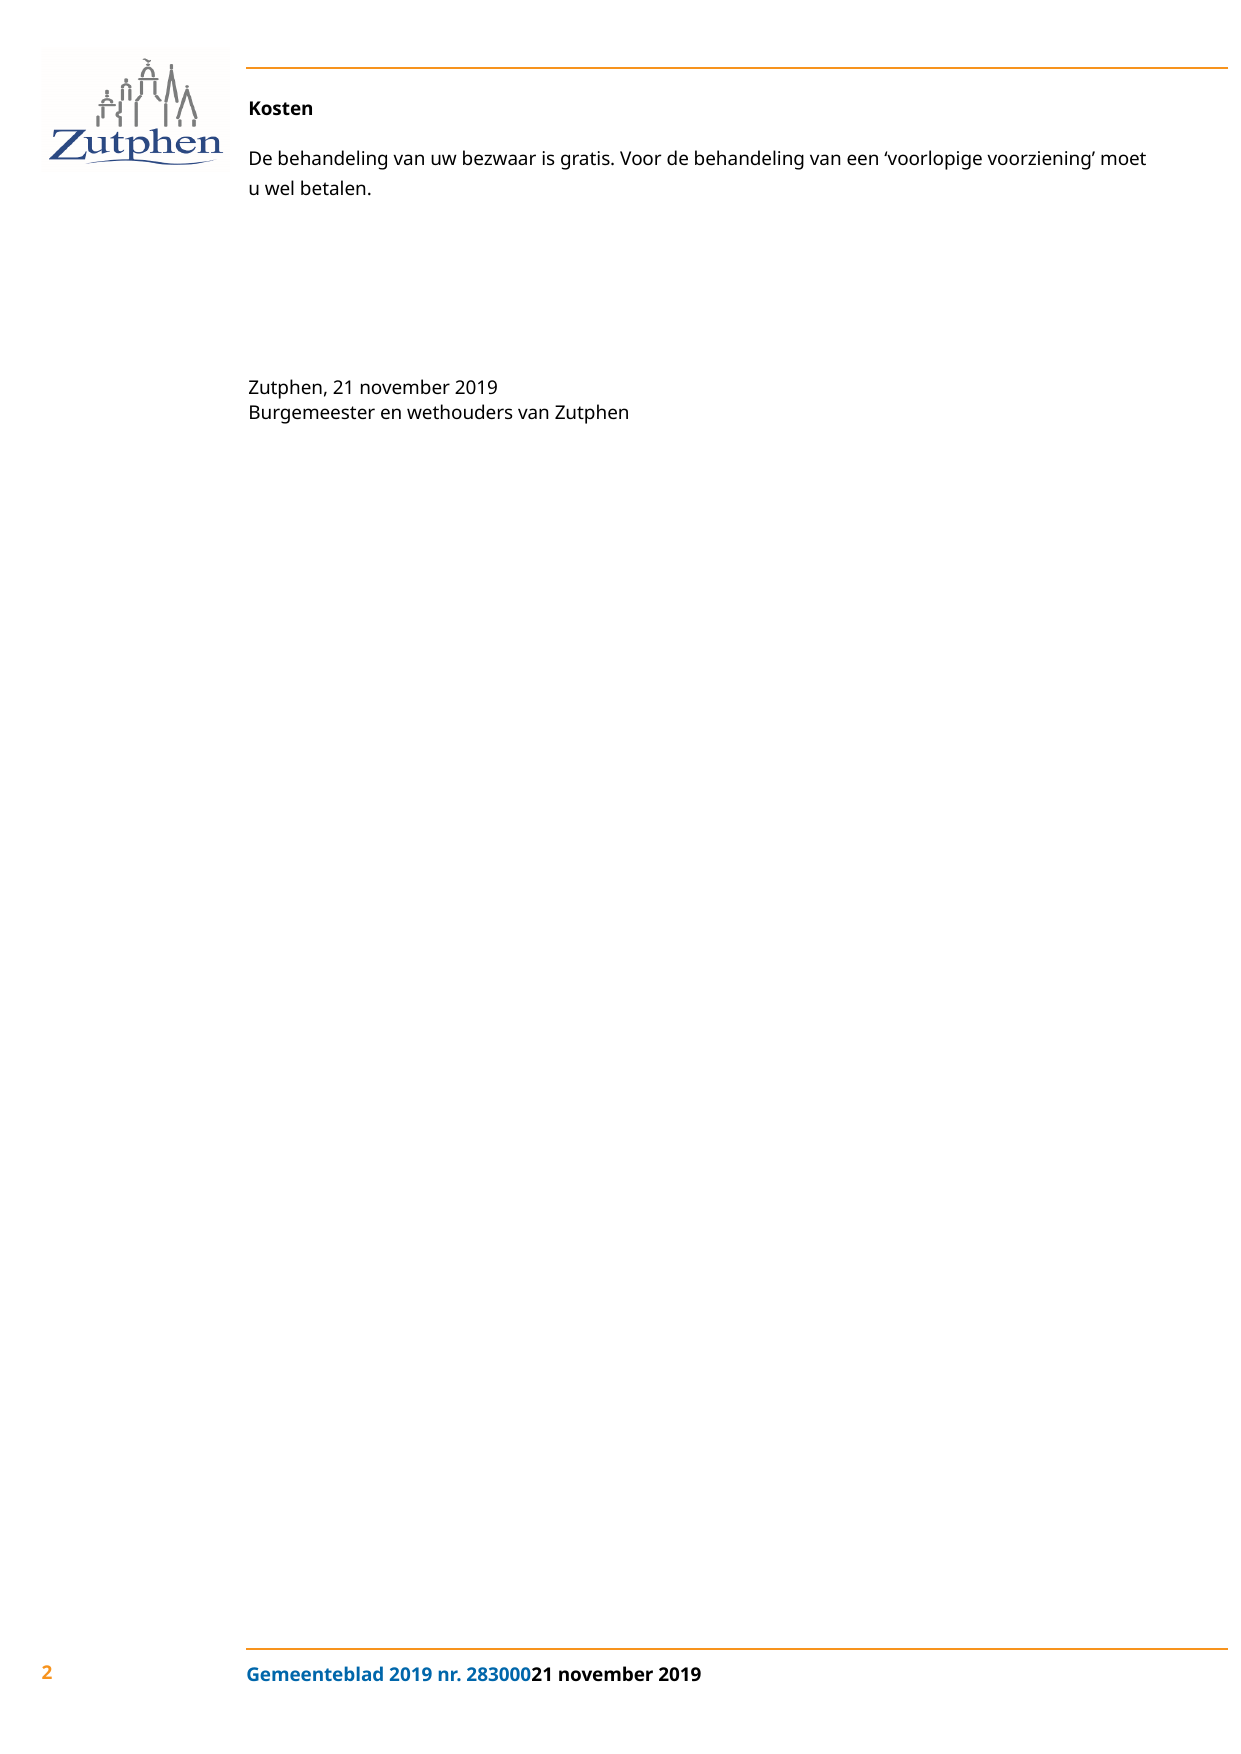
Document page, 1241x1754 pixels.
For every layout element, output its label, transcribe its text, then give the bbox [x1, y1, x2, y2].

picture [41, 47, 231, 172]
text De behandeling van uw bezwaar is gratis. Voor de behandeling van een ‘voorlopige voorziening’ moet u wel betalen. [248, 145, 1152, 201]
text Zutphen, 21 november 2019 [248, 374, 1152, 399]
text Kosten [248, 95, 1152, 121]
text Burgemeester en wethouders van Zutphen [248, 399, 1152, 425]
